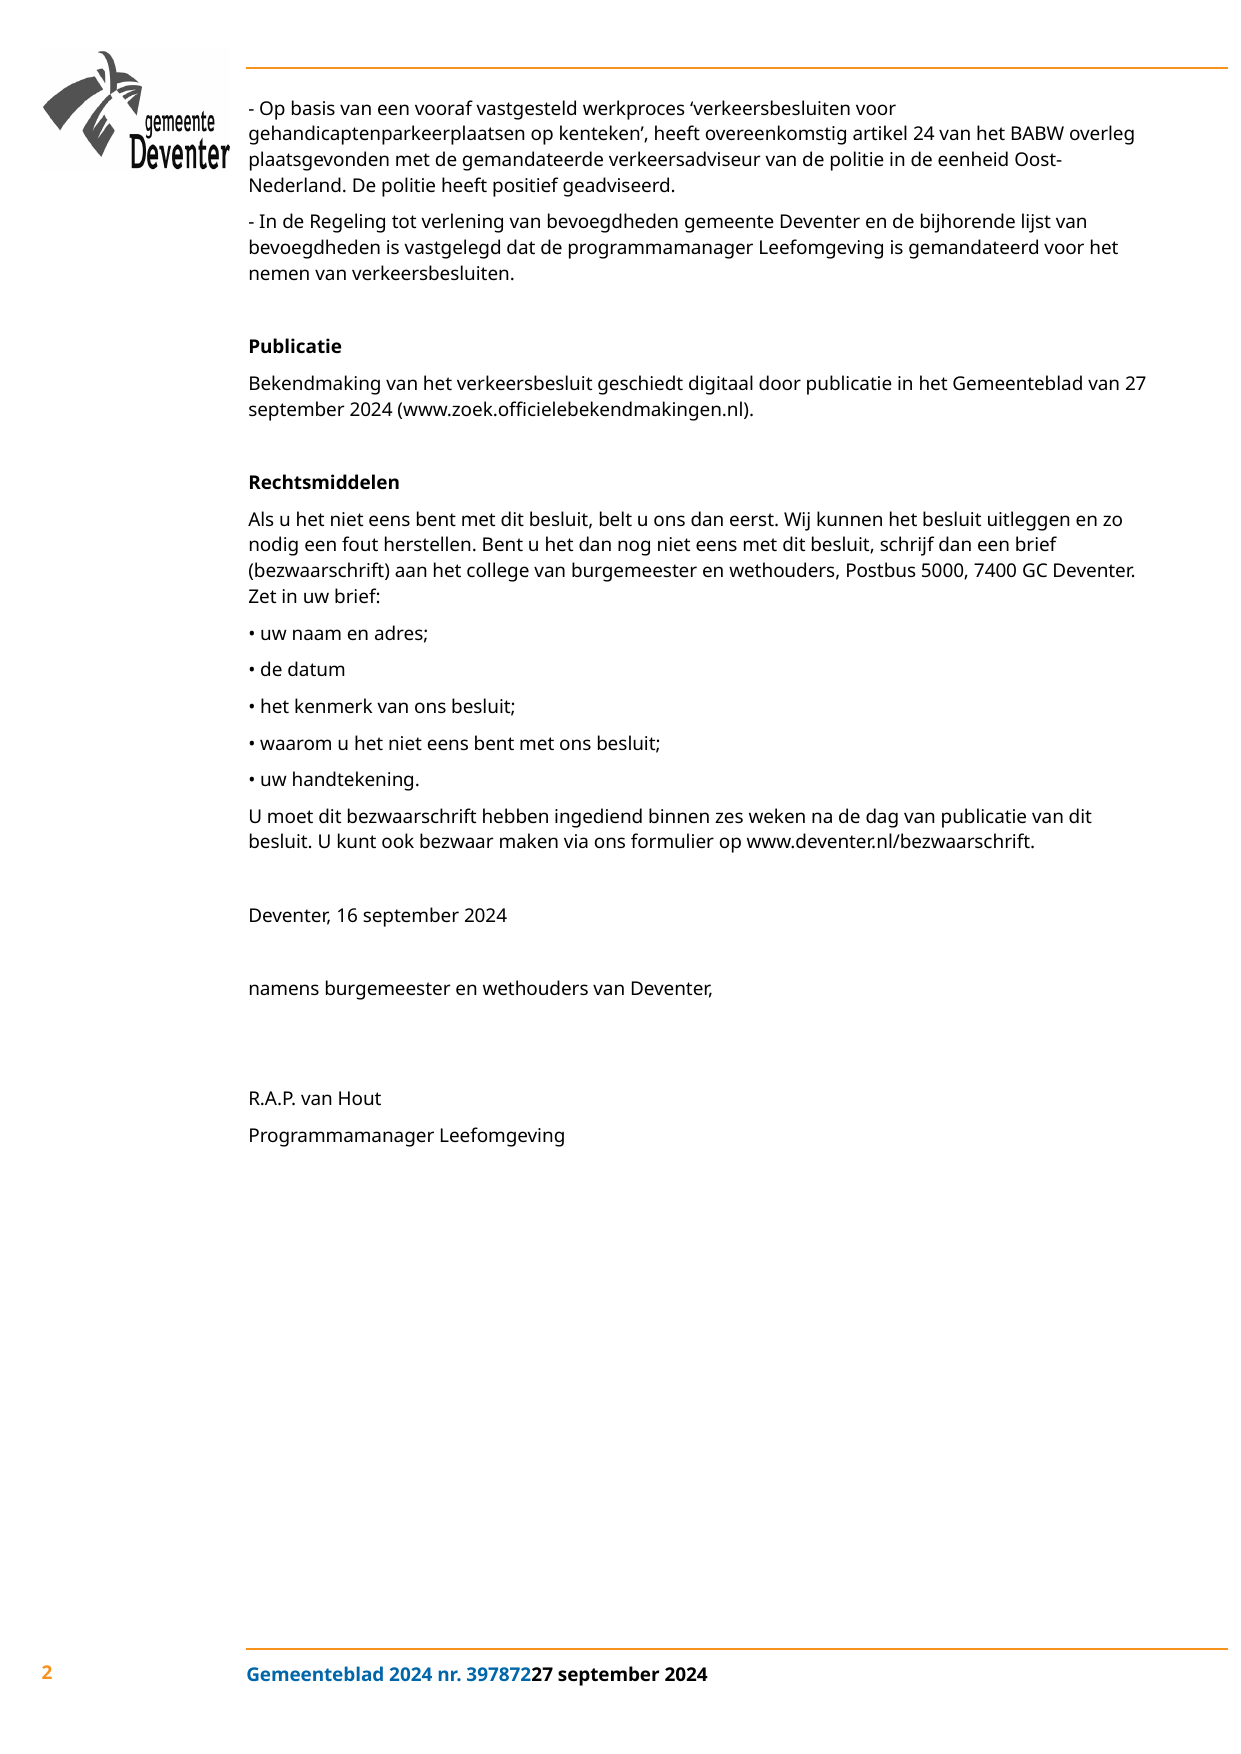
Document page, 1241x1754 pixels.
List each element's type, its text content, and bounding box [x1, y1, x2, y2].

picture [41, 47, 231, 172]
text U moet dit bezwaarschrift hebben ingediend binnen zes weken na de dag van publicatie van dit besluit. U kunt ook bezwaar maken via ons formulier op www.deventer.nl/bezwaarschrift. [248, 803, 1152, 854]
text R.A.P. van Hout [248, 1085, 1152, 1111]
text • waarom u het niet eens bent met ons besluit; [248, 730, 1152, 755]
text Deventer, 16 september 2024 [248, 902, 1152, 928]
text Rechtsmiddelen [248, 469, 1152, 495]
text Programmamanager Leefomgeving [248, 1122, 1152, 1148]
text - In de Regeling tot verlening van bevoegdheden gemeente Deventer en de bijhorende lijst van bevoegdheden is vastgelegd dat de programmamanager Leefomgeving is gemandateerd voor het nemen van verkeersbesluiten. [248, 209, 1152, 286]
text • de datum [248, 656, 1152, 682]
text namens burgemeester en wethouders van Deventer, [248, 975, 1152, 1001]
text - Op basis van een vooraf vastgesteld werkproces ‘verkeersbesluiten voor gehandicaptenparkeerplaatsen op kenteken’, heeft overeenkomstig artikel 24 van het BABW overleg plaatsgevonden met de gemandateerde verkeersadviseur van de politie in de eenheid Oost-Nederland. De politie heeft positief geadviseerd. [248, 95, 1152, 198]
text • uw handtekening. [248, 766, 1152, 792]
text Als u het niet eens bent met dit besluit, belt u ons dan eerst. Wij kunnen het besluit uitleggen en zo nodig een fout herstellen. Bent u het dan nog niet eens met dit besluit, schrijf dan een brief (bezwaarschrift) aan het college van burgemeester en wethouders, Postbus 5000, 7400 GC Deventer. Zet in uw brief: [248, 506, 1152, 609]
text Bekendmaking van het verkeersbesluit geschiedt digitaal door publicatie in het Gemeenteblad van 27 september 2024 (www.zoek.officielebekendmakingen.nl). [248, 370, 1152, 422]
text Publicatie [248, 333, 1152, 359]
text • uw naam en adres; [248, 620, 1152, 645]
text • het kenmerk van ons besluit; [248, 693, 1152, 719]
